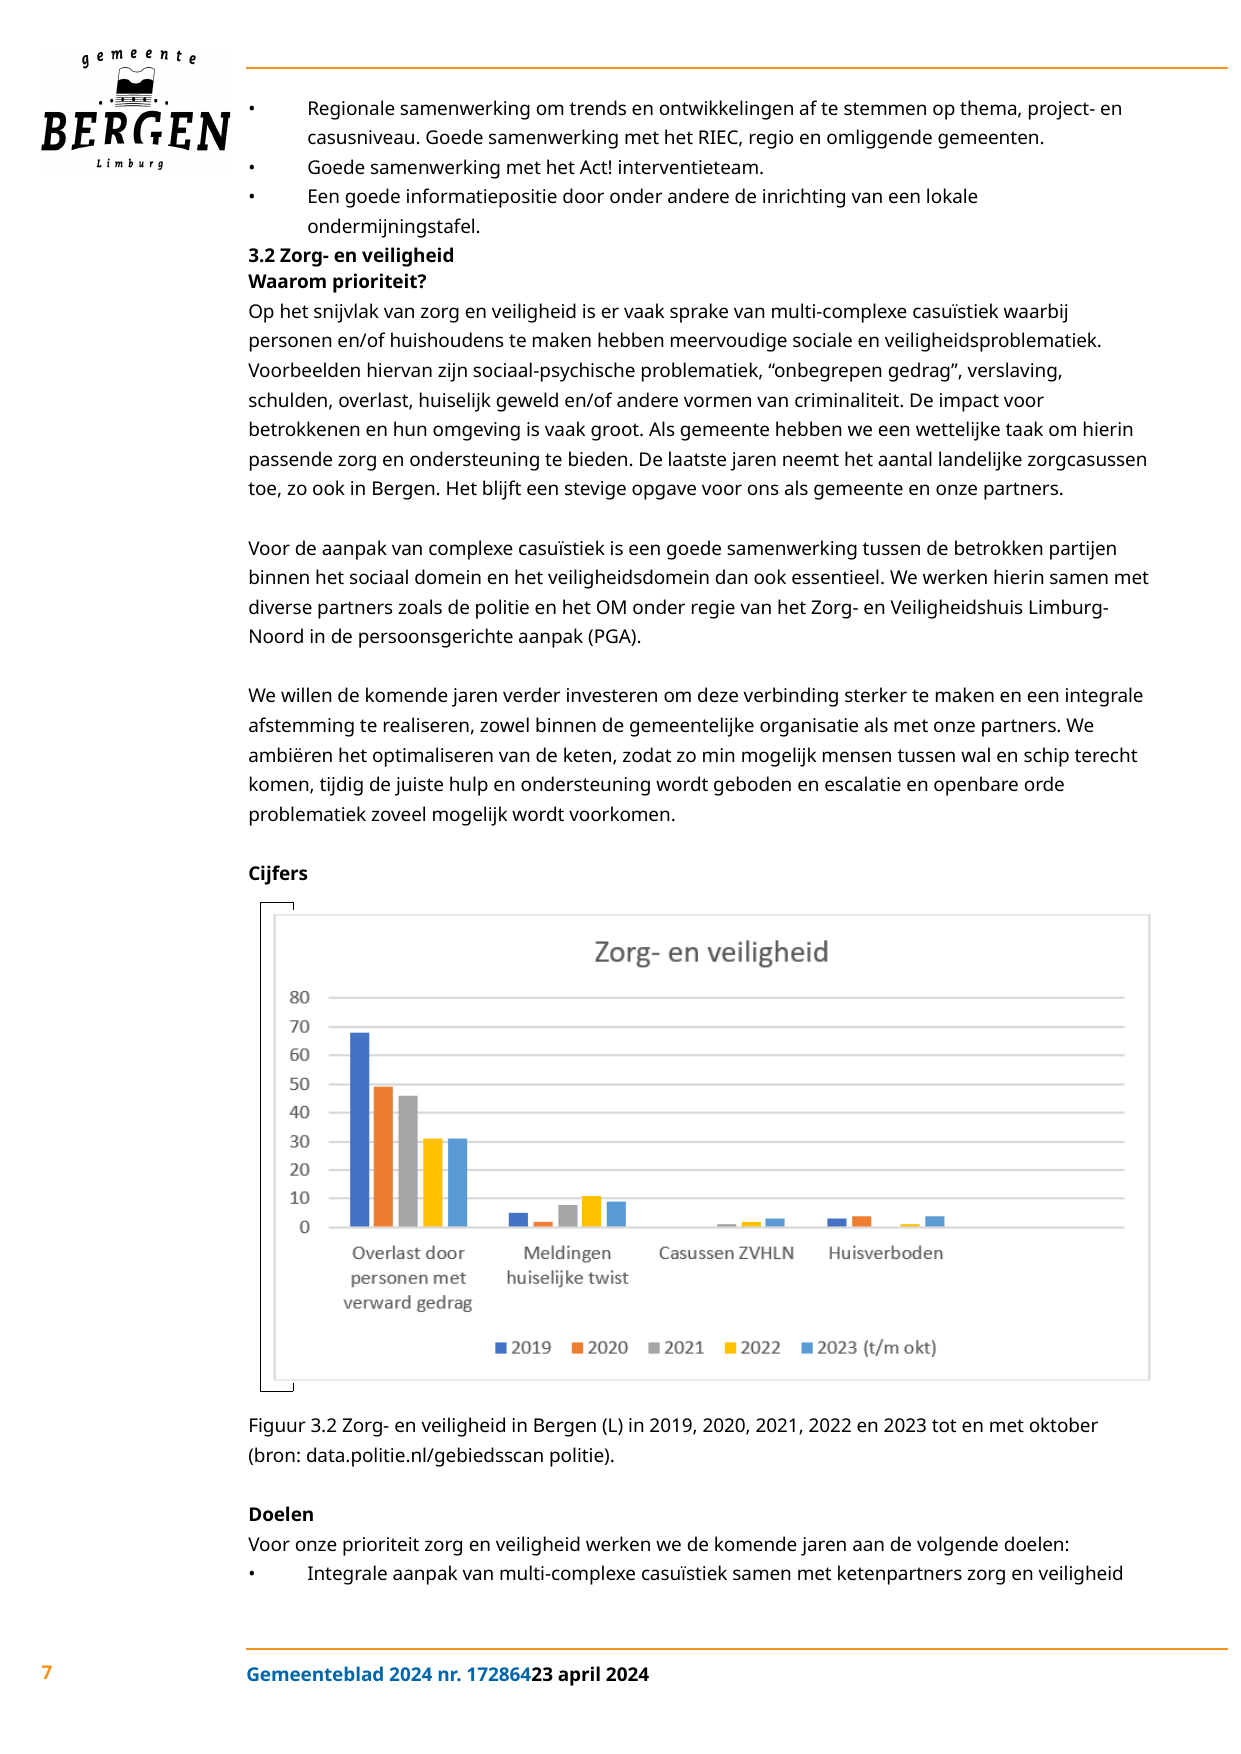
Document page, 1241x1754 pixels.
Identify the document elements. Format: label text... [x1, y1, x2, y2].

text Waarom prioriteit? [248, 268, 1152, 294]
text Voor onze prioriteit zorg en veiligheid werken we de komende jaren aan de volgende doelen: [248, 1531, 1152, 1557]
text 3.2 Zorg- en veiligheid [248, 243, 1152, 268]
list Regionale samenwerking om trends en ontwikkelingen af te stemmen op thema, project- en casusniveau. Goede samenwerking met het RIEC, regio en omliggende gemeenten. [248, 95, 1152, 150]
list Een goede informatiepositie door onder andere de inrichting van een lokale ondermijningstafel. [248, 183, 1152, 239]
text Cijfers [248, 860, 1152, 886]
picture [268, 910, 1155, 1383]
picture [41, 47, 231, 172]
list Integrale aanpak van multi-complexe casuïstiek samen met ketenpartners zorg en veiligheid [248, 1561, 1152, 1586]
text Doelen [248, 1501, 1152, 1527]
text Op het snijvlak van zorg en veiligheid is er vaak sprake van multi-complexe casuïstiek waarbij personen en/of huishoudens te maken hebben meervoudige sociale en veiligheidsproblematiek. Voorbeelden hiervan zijn sociaal-psychische problematiek, “onbegrepen gedrag”, verslaving, schulden, overlast, huiselijk geweld en/of andere vormen van criminaliteit. De impact voor betrokkenen en hun omgeving is vaak groot. Als gemeente hebben we een wettelijke taak om hierin passende zorg en ondersteuning te bieden. De laatste jaren neemt het aantal landelijke zorgcasussen toe, zo ook in Bergen. Het blijft een stevige opgave voor ons als gemeente en onze partners. [248, 298, 1152, 501]
text We willen de komende jaren verder investeren om deze verbinding sterker te maken en een integrale afstemming te realiseren, zowel binnen de gemeentelijke organisatie als met onze partners. We ambiëren het optimaliseren van de keten, zodat zo min mogelijk mensen tussen wal en schip terecht komen, tijdig de juiste hulp en ondersteuning wordt geboden en escalatie en openbare orde problematiek zoveel mogelijk wordt voorkomen. [248, 683, 1152, 827]
list Goede samenwerking met het Act! interventieteam. [248, 154, 1152, 180]
text Figuur 3.2 Zorg- en veiligheid in Bergen (L) in 2019, 2020, 2021, 2022 en 2023 tot en met oktober (bron: data.politie.nl/gebiedsscan politie). [248, 1413, 1152, 1468]
text Voor de aanpak van complexe casuïstiek is een goede samenwerking tussen de betrokken partijen binnen het sociaal domein en het veiligheidsdomein dan ook essentieel. We werken hierin samen met diverse partners zoals de politie en het OM onder regie van het Zorg- en Veiligheidshuis Limburg-Noord in de persoonsgerichte aanpak (PGA). [248, 535, 1152, 649]
